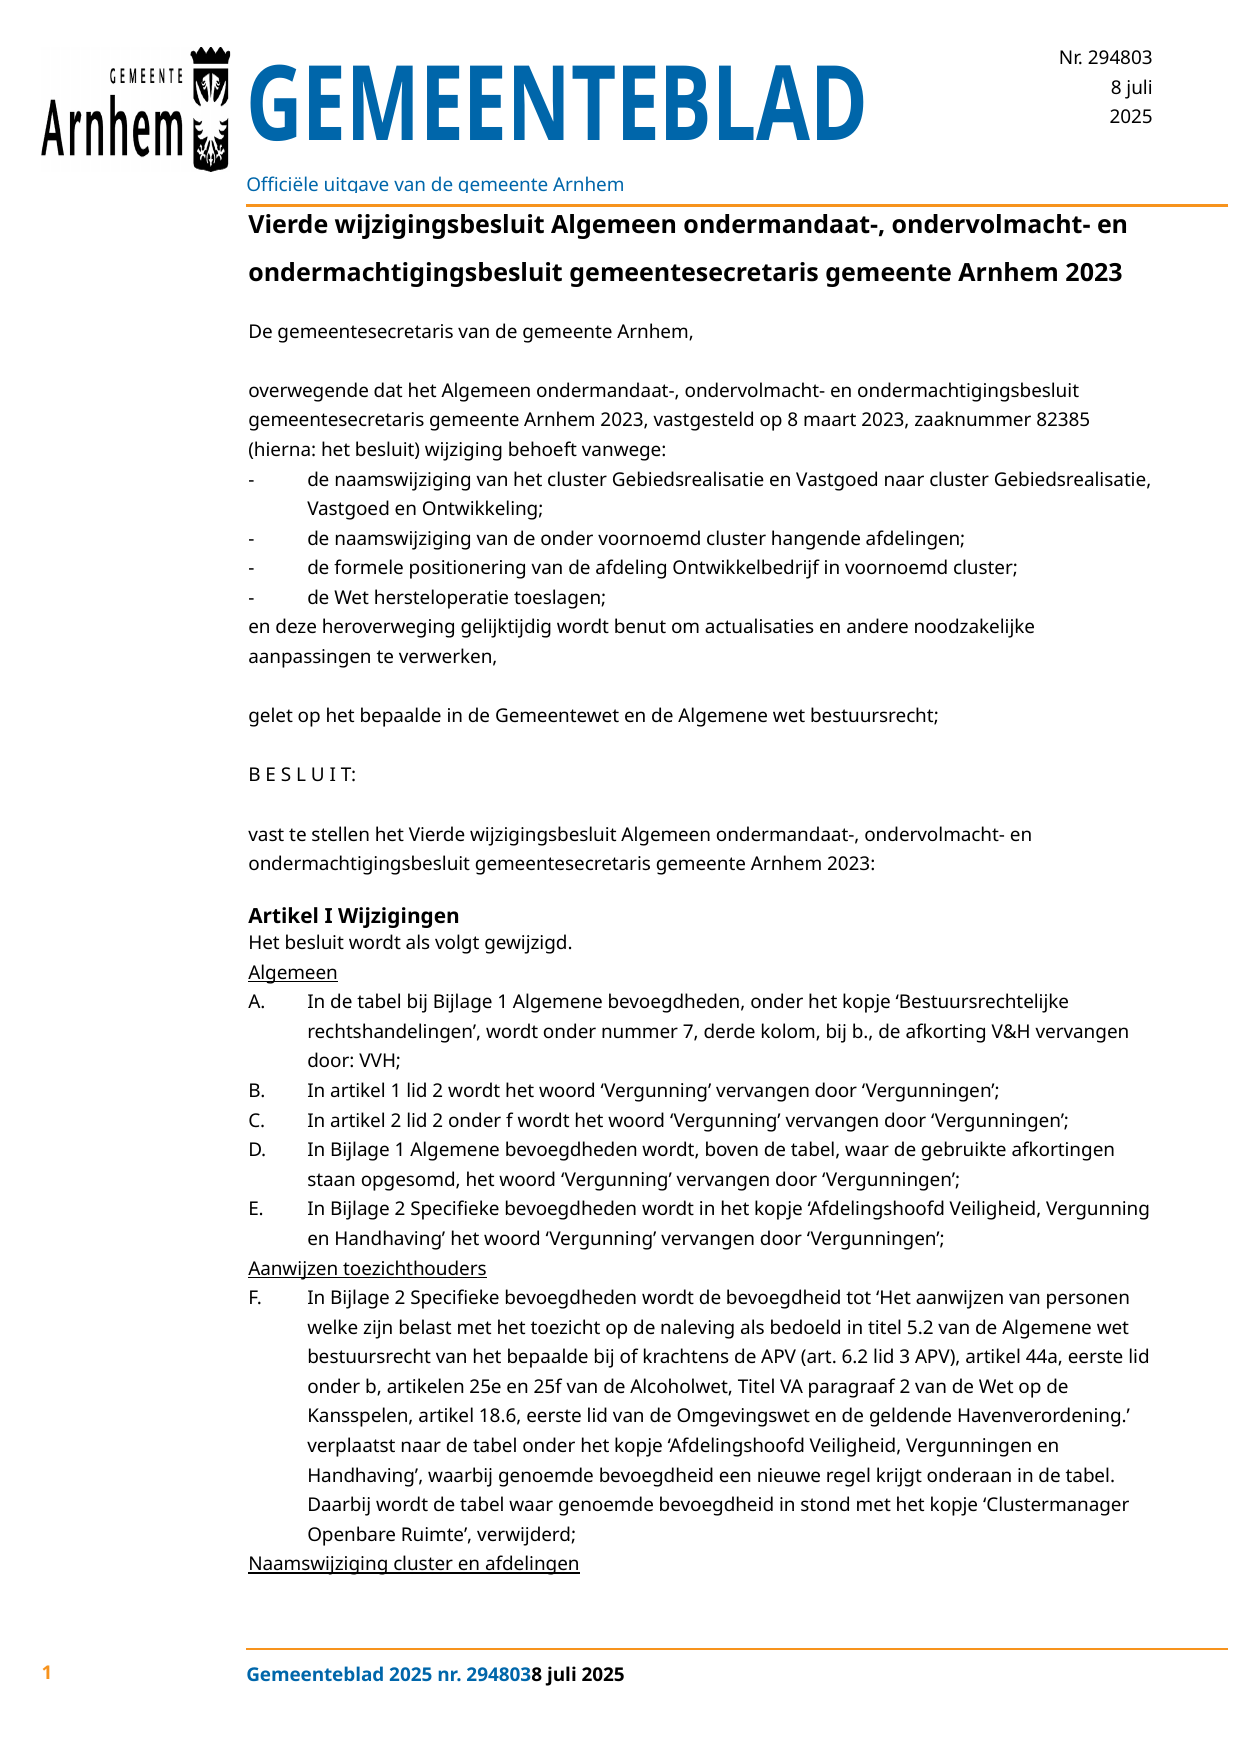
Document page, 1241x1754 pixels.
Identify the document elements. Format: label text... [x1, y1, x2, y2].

list de naamswijziging van het cluster Gebiedsrealisatie en Vastgoed naar cluster Gebiedsrealisatie, Vastgoed en Ontwikkeling; [248, 466, 1152, 521]
text Artikel I Wijzigingen [248, 901, 1152, 929]
list In Bijlage 2 Specifieke bevoegdheden wordt in het kopje ‘Afdelingshoofd Veiligheid, Vergunning en Handhaving’ het woord ‘Vergunning’ vervangen door ‘Vergunningen’; [248, 1196, 1152, 1251]
list de naamswijziging van de onder voornoemd cluster hangende afdelingen; [248, 525, 1152, 551]
text Naamswijziging cluster en afdelingen [248, 1551, 1152, 1576]
picture [41, 47, 231, 172]
list In Bijlage 1 Algemene bevoegdheden wordt, boven de tabel, waar de gebruikte afkortingen staan opgesomd, het woord ‘Vergunning’ vervangen door ‘Vergunningen’; [248, 1136, 1152, 1192]
text overwegende dat het Algemeen ondermandaat-, ondervolmacht- en ondermachtigingsbesluit gemeentesecretaris gemeente Arnhem 2023, vastgesteld op 8 maart 2023, zaaknummer 82385 (hierna: het besluit) wijziging behoeft vanwege: [248, 377, 1152, 462]
text Aanwijzen toezichthouders [248, 1255, 1152, 1280]
text Algemeen [248, 959, 1152, 984]
text Het besluit wordt als volgt gewijzigd. [248, 929, 1152, 955]
text De gemeentesecretaris van de gemeente Arnhem, [248, 318, 1152, 344]
list In artikel 1 lid 2 wordt het woord ‘Vergunning’ vervangen door ‘Vergunningen’; [248, 1077, 1152, 1103]
list de formele positionering van de afdeling Ontwikkelbedrijf in voornoemd cluster; [248, 554, 1152, 580]
list In de tabel bij Bijlage 1 Algemene bevoegdheden, onder het kopje ‘Bestuursrechtelijke rechtshandelingen’, wordt onder nummer 7, derde kolom, bij b., de afkorting V&H vervangen door: VVH; [248, 988, 1152, 1073]
text vast te stellen het Vierde wijzigingsbesluit Algemeen ondermandaat-, ondervolmacht- en ondermachtigingsbesluit gemeentesecretaris gemeente Arnhem 2023: [248, 821, 1152, 876]
text gelet op het bepaalde in de Gemeentewet en de Algemene wet bestuursrecht; [248, 702, 1152, 728]
text B E S L U I T: [248, 762, 1152, 787]
list de Wet hersteloperatie toeslagen; [248, 584, 1152, 610]
list In Bijlage 2 Specifieke bevoegdheden wordt de bevoegdheid tot ‘Het aanwijzen van personen welke zijn belast met het toezicht op de naleving als bedoeld in titel 5.2 van de Algemene wet bestuursrecht van het bepaalde bij of krachtens de APV (art. 6.2 lid 3 APV), artikel 44a, eerste lid onder b, artikelen 25e en 25f van de Alcoholwet, Titel VA paragraaf 2 van de Wet op de Kansspelen, artikel 18.6, eerste lid van de Omgevingswet en de geldende Havenverordening.’ verplaatst naar de tabel onder het kopje ‘Afdelingshoofd Veiligheid, Vergunningen en Handhaving’, waarbij genoemde bevoegdheid een nieuwe regel krijgt onderaan in de tabel. Daarbij wordt de tabel waar genoemde bevoegdheid in stond met het kopje ‘Clustermanager Openbare Ruimte’, verwijderd; [248, 1284, 1152, 1547]
text en deze heroverweging gelijktijdig wordt benut om actualisaties en andere noodzakelijke aanpassingen te verwerken, [248, 614, 1152, 669]
text Vierde wijzigingsbesluit Algemeen ondermandaat-, ondervolmacht- en ondermachtigingsbesluit gemeentesecretaris gemeente Arnhem 2023 [248, 207, 1152, 288]
list In artikel 2 lid 2 onder f wordt het woord ‘Vergunning’ vervangen door ‘Vergunningen’; [248, 1107, 1152, 1132]
